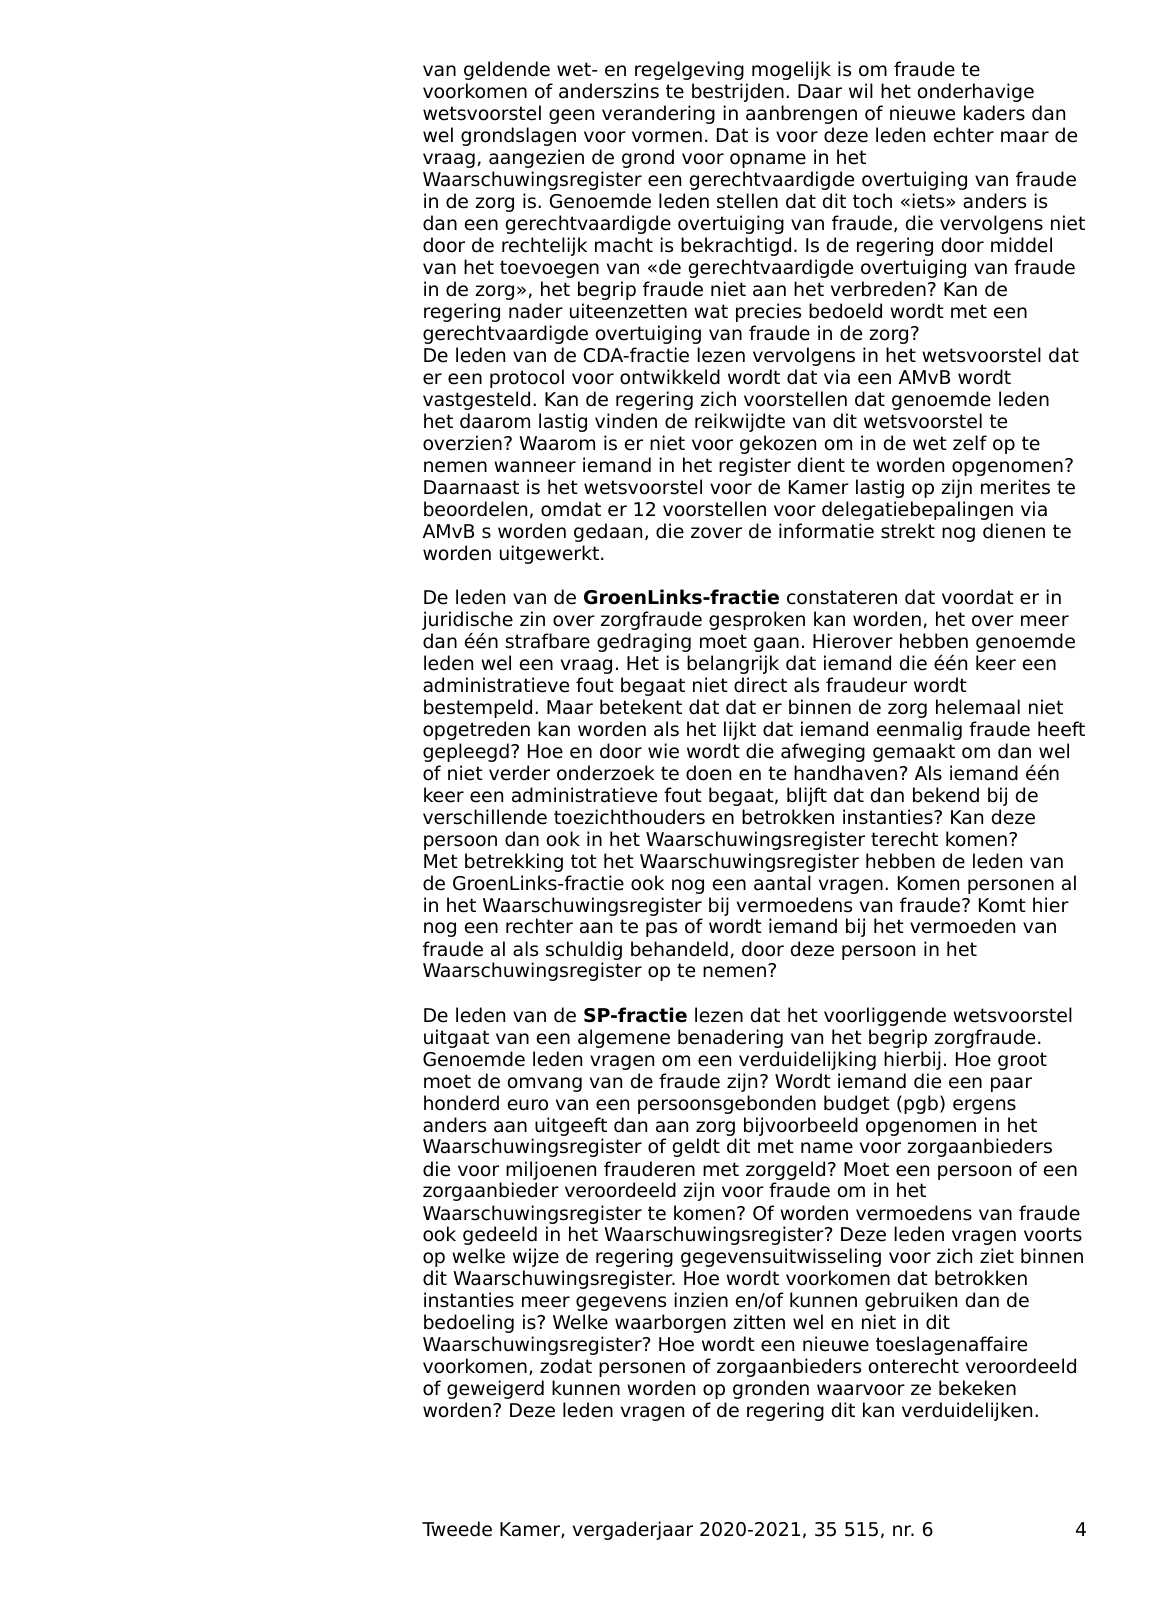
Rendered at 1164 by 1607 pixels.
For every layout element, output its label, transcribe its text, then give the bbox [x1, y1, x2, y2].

text De leden van de SP-fractie lezen dat het voorliggende wetsvoorstel uitgaat van een algemene benadering van het begrip zorgfraude. Genoemde leden vragen om een verduidelijking hierbij. Hoe groot moet de omvang van de fraude zijn? Wordt iemand die een paar honderd euro van een persoonsgebonden budget (pgb) ergens anders aan uitgeeft dan aan zorg bijvoorbeeld opgenomen in het Waarschuwingsregister of geldt dit met name voor zorgaanbieders die voor miljoenen frauderen met zorggeld? Moet een persoon of een zorgaanbieder veroordeeld zijn voor fraude om in het Waarschuwingsregister te komen? Of worden vermoedens van fraude ook gedeeld in het Waarschuwingsregister? Deze leden vragen voorts op welke wijze de regering gegevensuitwisseling voor zich ziet binnen dit Waarschuwingsregister. Hoe wordt voorkomen dat betrokken instanties meer gegevens inzien en/of kunnen gebruiken dan de bedoeling is? Welke waarborgen zitten wel en niet in dit Waarschuwingsregister? Hoe wordt een nieuwe toeslagenaffaire voorkomen, zodat personen of zorgaanbieders onterecht veroordeeld of geweigerd kunnen worden op gronden waarvoor ze bekeken worden? Deze leden vragen of de regering dit kan verduidelijken. [422, 1004, 1087, 1422]
text De leden van de GroenLinks-fractie constateren dat voordat er in juridische zin over zorgfraude gesproken kan worden, het over meer dan één strafbare gedraging moet gaan. Hierover hebben genoemde leden wel een vraag. Het is belangrijk dat iemand die één keer een administratieve fout begaat niet direct als fraudeur wordt bestempeld. Maar betekent dat dat er binnen de zorg helemaal niet opgetreden kan worden als het lijkt dat iemand eenmalig fraude heeft gepleegd? Hoe en door wie wordt die afweging gemaakt om dan wel of niet verder onderzoek te doen en te handhaven? Als iemand één keer een administratieve fout begaat, blijft dat dan bekend bij de verschillende toezichthouders en betrokken instanties? Kan deze persoon dan ook in het Waarschuwingsregister terecht komen? [422, 587, 1087, 851]
text Met betrekking tot het Waarschuwingsregister hebben de leden van de GroenLinks-fractie ook nog een aantal vragen. Komen personen al in het Waarschuwingsregister bij vermoedens van fraude? Komt hier nog een rechter aan te pas of wordt iemand bij het vermoeden van fraude al als schuldig behandeld, door deze persoon in het Waarschuwingsregister op te nemen? [422, 851, 1087, 982]
text De leden van de CDA-fractie lezen vervolgens in het wetsvoorstel dat er een protocol voor ontwikkeld wordt dat via een AMvB wordt vastgesteld. Kan de regering zich voorstellen dat genoemde leden het daarom lastig vinden de reikwijdte van dit wetsvoorstel te overzien? Waarom is er niet voor gekozen om in de wet zelf op te nemen wanneer iemand in het register dient te worden opgenomen? Daarnaast is het wetsvoorstel voor de Kamer lastig op zijn merites te beoordelen, omdat er 12 voorstellen voor delegatiebepalingen via AMvB s worden gedaan, die zover de informatie strekt nog dienen te worden uitgewerkt. [422, 345, 1087, 564]
text van geldende wet- en regelgeving mogelijk is om fraude te voorkomen of anderszins te bestrijden. Daar wil het onderhavige wetsvoorstel geen verandering in aanbrengen of nieuwe kaders dan wel grondslagen voor vormen. Dat is voor deze leden echter maar de vraag, aangezien de grond voor opname in het Waarschuwingsregister een gerechtvaardigde overtuiging van fraude in de zorg is. Genoemde leden stellen dat dit toch «iets» anders is dan een gerechtvaardigde overtuiging van fraude, die vervolgens niet door de rechtelijk macht is bekrachtigd. Is de regering door middel van het toevoegen van «de gerechtvaardigde overtuiging van fraude in de zorg», het begrip fraude niet aan het verbreden? Kan de regering nader uiteenzetten wat precies bedoeld wordt met een gerechtvaardigde overtuiging van fraude in de zorg? [422, 59, 1087, 345]
